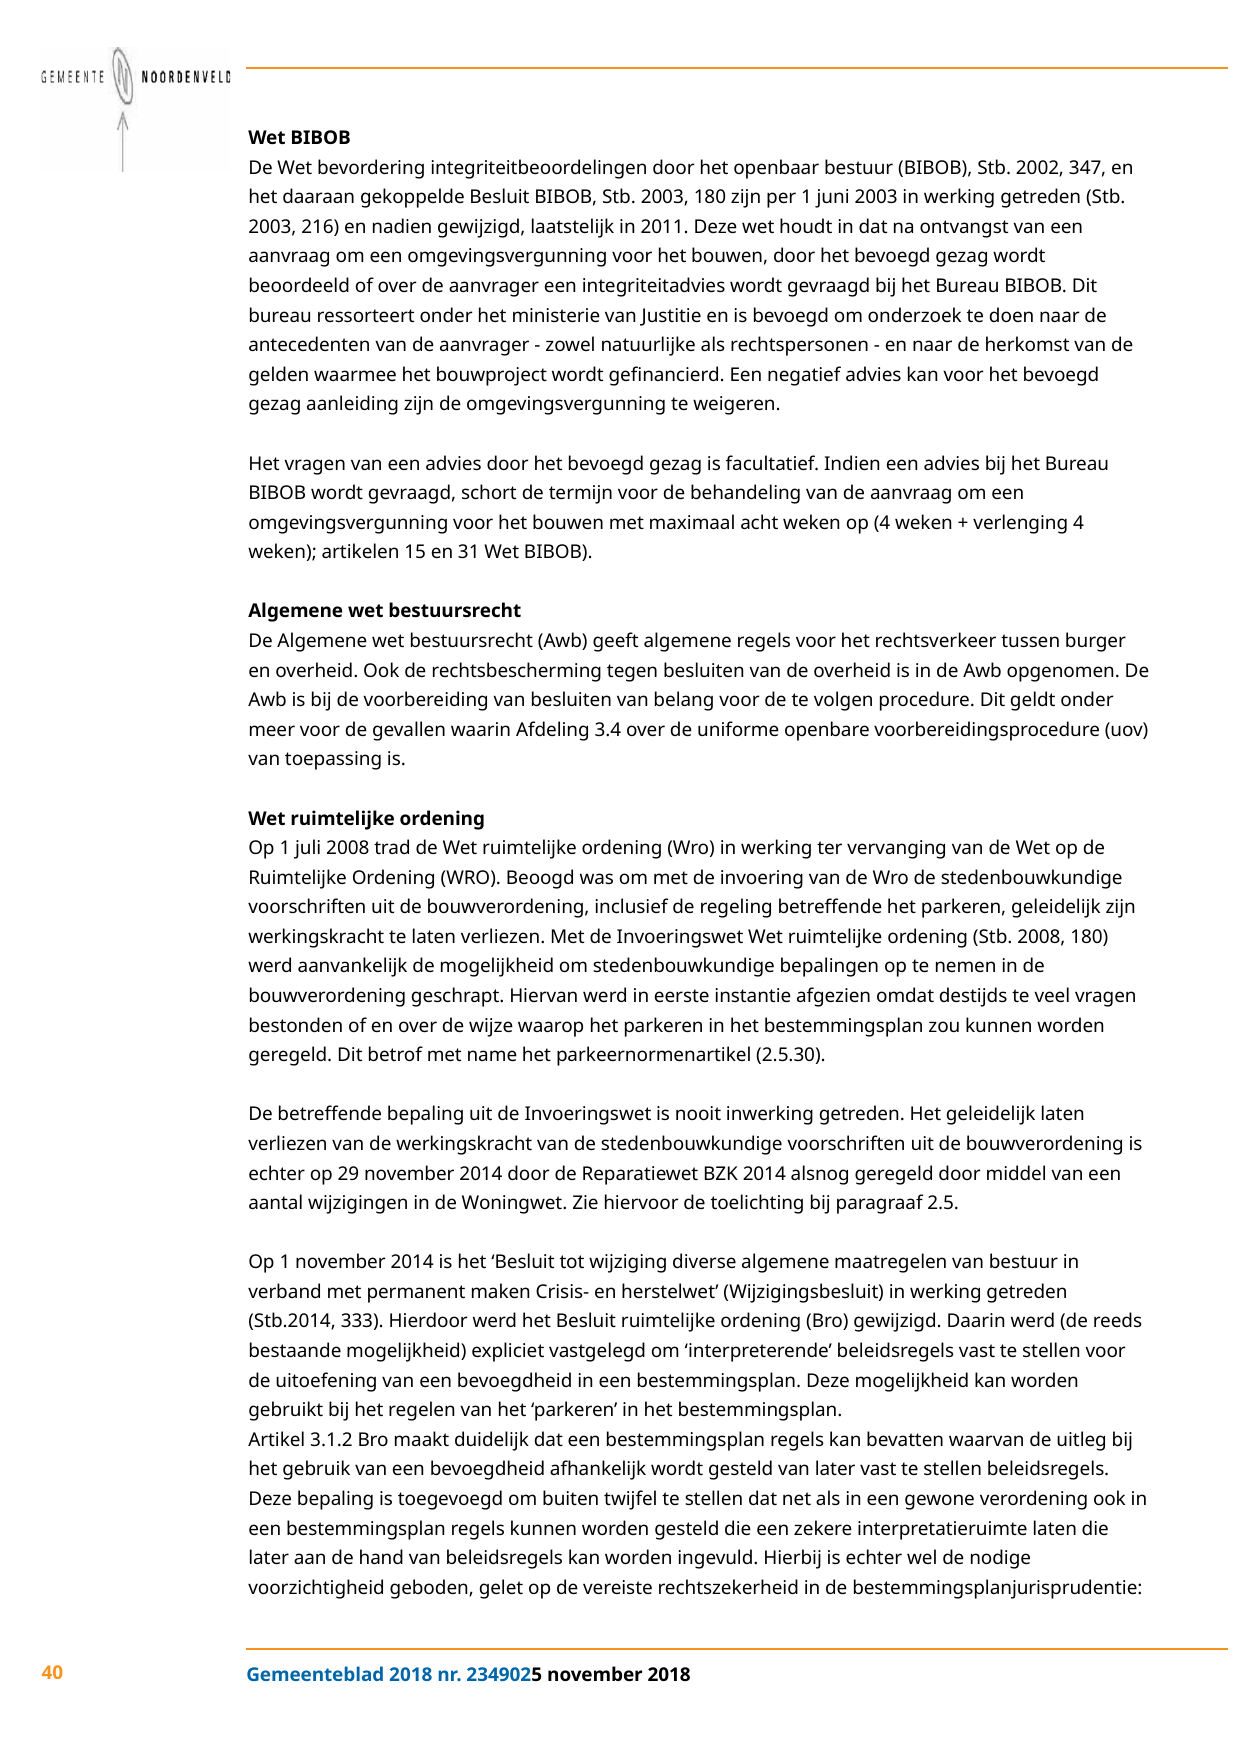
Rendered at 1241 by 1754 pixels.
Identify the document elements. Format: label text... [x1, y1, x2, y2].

text Op 1 november 2014 is het ‘Besluit tot wijziging diverse algemene maatregelen van bestuur in verband met permanent maken Crisis- en herstelwet’ (Wijzigingsbesluit) in werking getreden (Stb.2014, 333). Hierdoor werd het Besluit ruimtelijke ordening (Bro) gewijzigd. Daarin werd (de reeds bestaande mogelijkheid) expliciet vastgelegd om ‘interpreterende’ beleidsregels vast te stellen voor de uitoefening van een bevoegdheid in een bestemmingsplan. Deze mogelijkheid kan worden gebruikt bij het regelen van het ‘parkeren’ in het bestemmingsplan. [248, 1248, 1152, 1422]
text Wet BIBOB [248, 124, 1152, 150]
text Algemene wet bestuursrecht [248, 598, 1152, 623]
text Het vragen van een advies door het bevoegd gezag is facultatief. Indien een advies bij het Bureau BIBOB wordt gevraagd, schort de termijn voor de behandeling van de aanvraag om een omgevingsvergunning voor het bouwen met maximaal acht weken op (4 weken + verlenging 4 weken); artikelen 15 en 31 Wet BIBOB). [248, 450, 1152, 564]
text Wet ruimtelijke ordening [248, 805, 1152, 831]
text Op 1 juli 2008 trad de Wet ruimtelijke ordening (Wro) in werking ter vervanging van de Wet op de Ruimtelijke Ordening (WRO). Beoogd was om met de invoering van de Wro de stedenbouwkundige voorschriften uit de bouwverordening, inclusief de regeling betreffende het parkeren, geleidelijk zijn werkingskracht te laten verliezen. Met de Invoeringswet Wet ruimtelijke ordening (Stb. 2008, 180) werd aanvankelijk de mogelijkheid om stedenbouwkundige bepalingen op te nemen in de bouwverordening geschrapt. Hiervan werd in eerste instantie afgezien omdat destijds te veel vragen bestonden of en over de wijze waarop het parkeren in het bestemmingsplan zou kunnen worden geregeld. Dit betrof met name het parkeernormenartikel (2.5.30). [248, 834, 1152, 1067]
text De Wet bevordering integriteitbeoordelingen door het openbaar bestuur (BIBOB), Stb. 2002, 347, en het daaraan gekoppelde Besluit BIBOB, Stb. 2003, 180 zijn per 1 juni 2003 in werking getreden (Stb. 2003, 216) en nadien gewijzigd, laatstelijk in 2011. Deze wet houdt in dat na ontvangst van een aanvraag om een omgevingsvergunning voor het bouwen, door het bevoegd gezag wordt beoordeeld of over de aanvrager een integriteitadvies wordt gevraagd bij het Bureau BIBOB. Dit bureau ressorteert onder het ministerie van Justitie en is bevoegd om onderzoek te doen naar de antecedenten van de aanvrager - zowel natuurlijke als rechtspersonen - en naar de herkomst van de gelden waarmee het bouwproject wordt gefinancierd. Een negatief advies kan voor het bevoegd gezag aanleiding zijn de omgevingsvergunning te weigeren. [248, 154, 1152, 416]
text De Algemene wet bestuursrecht (Awb) geeft algemene regels voor het rechtsverkeer tussen burger en overheid. Ook de rechtsbescherming tegen besluiten van de overheid is in de Awb opgenomen. De Awb is bij de voorbereiding van besluiten van belang voor de te volgen procedure. Dit geldt onder meer voor de gevallen waarin Afdeling 3.4 over de uniforme openbare voorbereidingsprocedure (uov) van toepassing is. [248, 627, 1152, 771]
text Artikel 3.1.2 Bro maakt duidelijk dat een bestemmingsplan regels kan bevatten waarvan de uitleg bij het gebruik van een bevoegdheid afhankelijk wordt gesteld van later vast te stellen beleidsregels. Deze bepaling is toegevoegd om buiten twijfel te stellen dat net als in een gewone verordening ook in een bestemmingsplan regels kunnen worden gesteld die een zekere interpretatieruimte laten die later aan de hand van beleidsregels kan worden ingevuld. Hierbij is echter wel de nodige voorzichtigheid geboden, gelet op de vereiste rechtszekerheid in de bestemmingsplanjurisprudentie: [248, 1426, 1152, 1600]
picture [41, 47, 231, 172]
text De betreffende bepaling uit de Invoeringswet is nooit inwerking getreden. Het geleidelijk laten verliezen van de werkingskracht van de stedenbouwkundige voorschriften uit de bouwverordening is echter op 29 november 2014 door de Reparatiewet BZK 2014 alsnog geregeld door middel van een aantal wijzigingen in de Woningwet. Zie hiervoor de toelichting bij paragraaf 2.5. [248, 1101, 1152, 1215]
